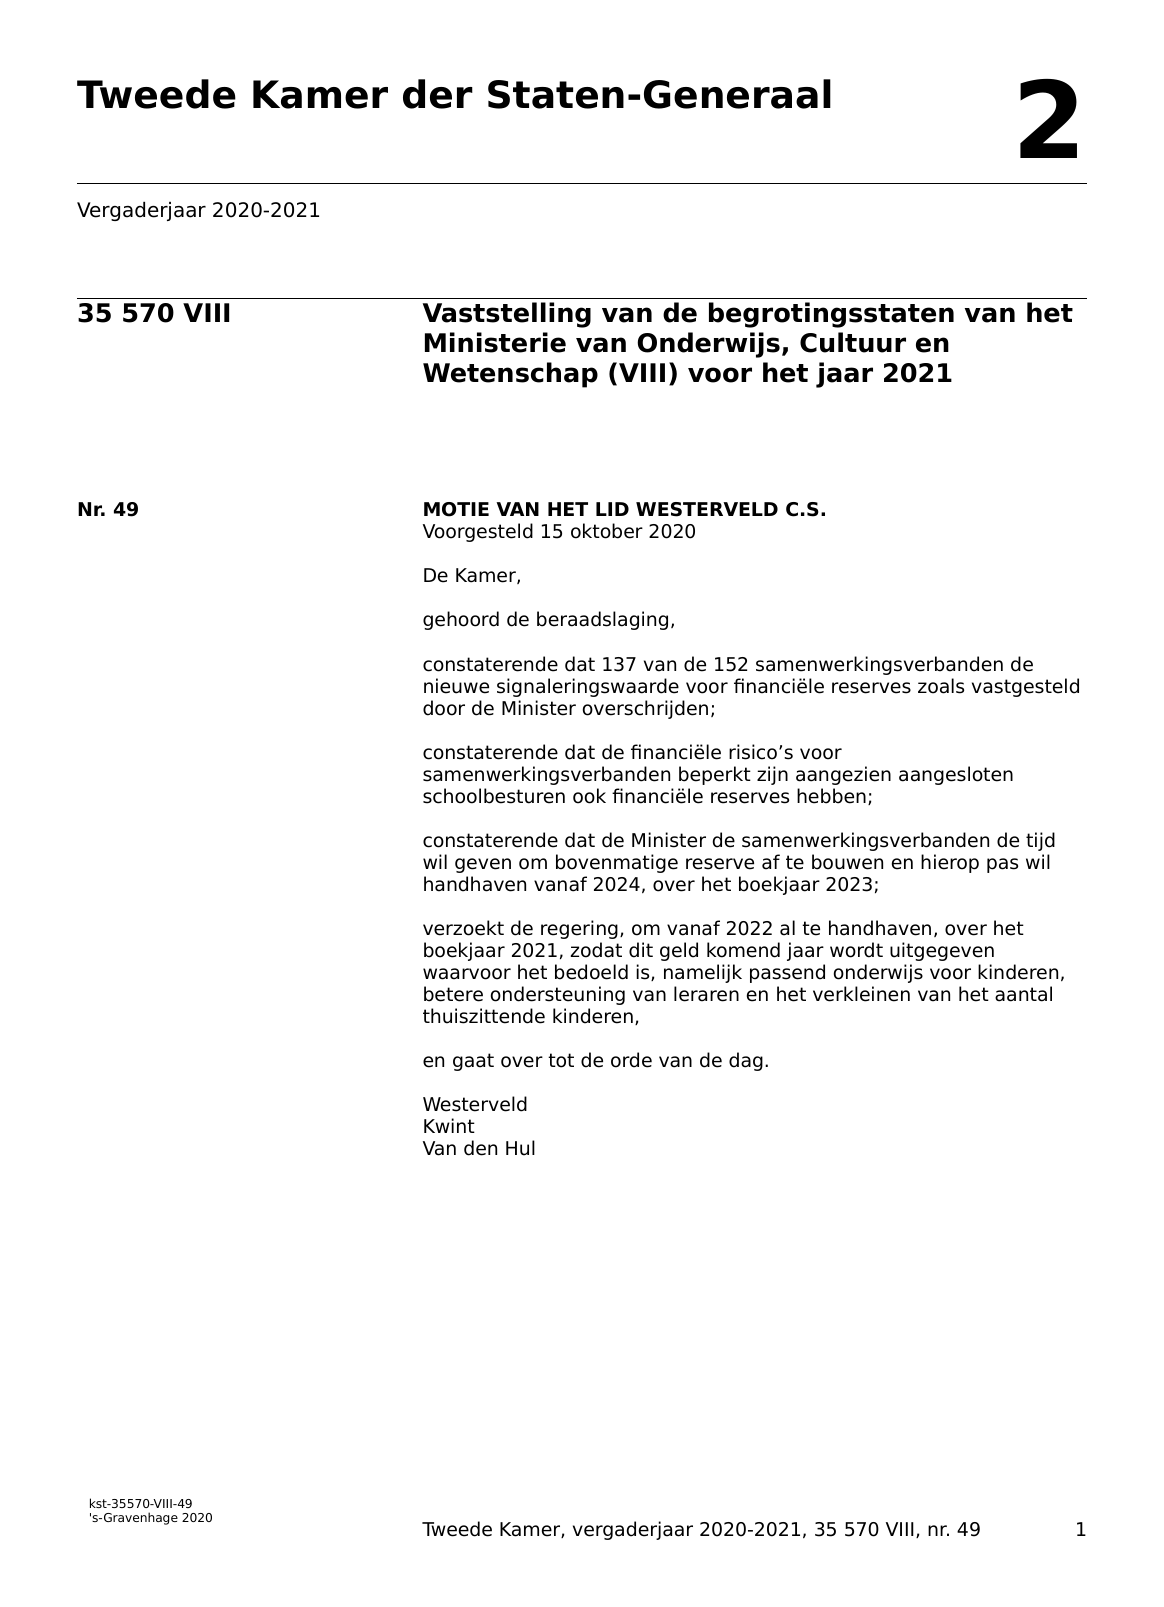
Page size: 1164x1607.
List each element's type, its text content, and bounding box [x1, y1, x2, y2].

text verzoekt de regering, om vanaf 2022 al te handhaven, over het boekjaar 2021, zodat dit geld komend jaar wordt uitgegeven waarvoor het bedoeld is, namelijk passend onderwijs voor kinderen, betere ondersteuning van leraren en het verkleinen van het aantal thuiszittende kinderen, [422, 918, 1087, 1028]
text constaterende dat 137 van de 152 samenwerkingsverbanden de nieuwe signaleringswaarde voor financiële reserves zoals vastgesteld door de Minister overschrijden; [422, 653, 1087, 719]
text en gaat over tot de orde van de dag. [422, 1050, 1087, 1072]
table_cell Vergaderjaar 2020-2021 [77, 184, 1087, 298]
text constaterende dat de financiële risico’s voor samenwerkingsverbanden beperkt zijn aangezien aangesloten schoolbesturen ook financiële reserves hebben; [422, 742, 1087, 808]
text Van den Hul [422, 1138, 1087, 1160]
text Kwint [422, 1116, 1087, 1138]
text 's-Gravenhage 2020 [88, 1511, 323, 1525]
text De Kamer, [422, 565, 1087, 587]
table_header 2 [886, 59, 1087, 183]
text Voorgesteld 15 oktober 2020 [422, 521, 1087, 543]
text Westerveld [422, 1094, 1087, 1116]
subtitle 35 570 VIII Vaststelling van de begrotingsstaten van het Ministerie van Onderwijs, Cultuur en Wetenschap (VIII) voor het jaar 2021 [77, 299, 1087, 388]
text kst-35570-VIII-49 [88, 1497, 323, 1511]
table_header Tweede Kamer der Staten-Generaal [77, 59, 886, 183]
text gehoord de beraadslaging, [422, 609, 1087, 631]
subtitle Nr. 49 MOTIE VAN HET LID WESTERVELD C.S. [77, 499, 1087, 521]
text constaterende dat de Minister de samenwerkingsverbanden de tijd wil geven om bovenmatige reserve af te bouwen en hierop pas wil handhaven vanaf 2024, over het boekjaar 2023; [422, 830, 1087, 896]
